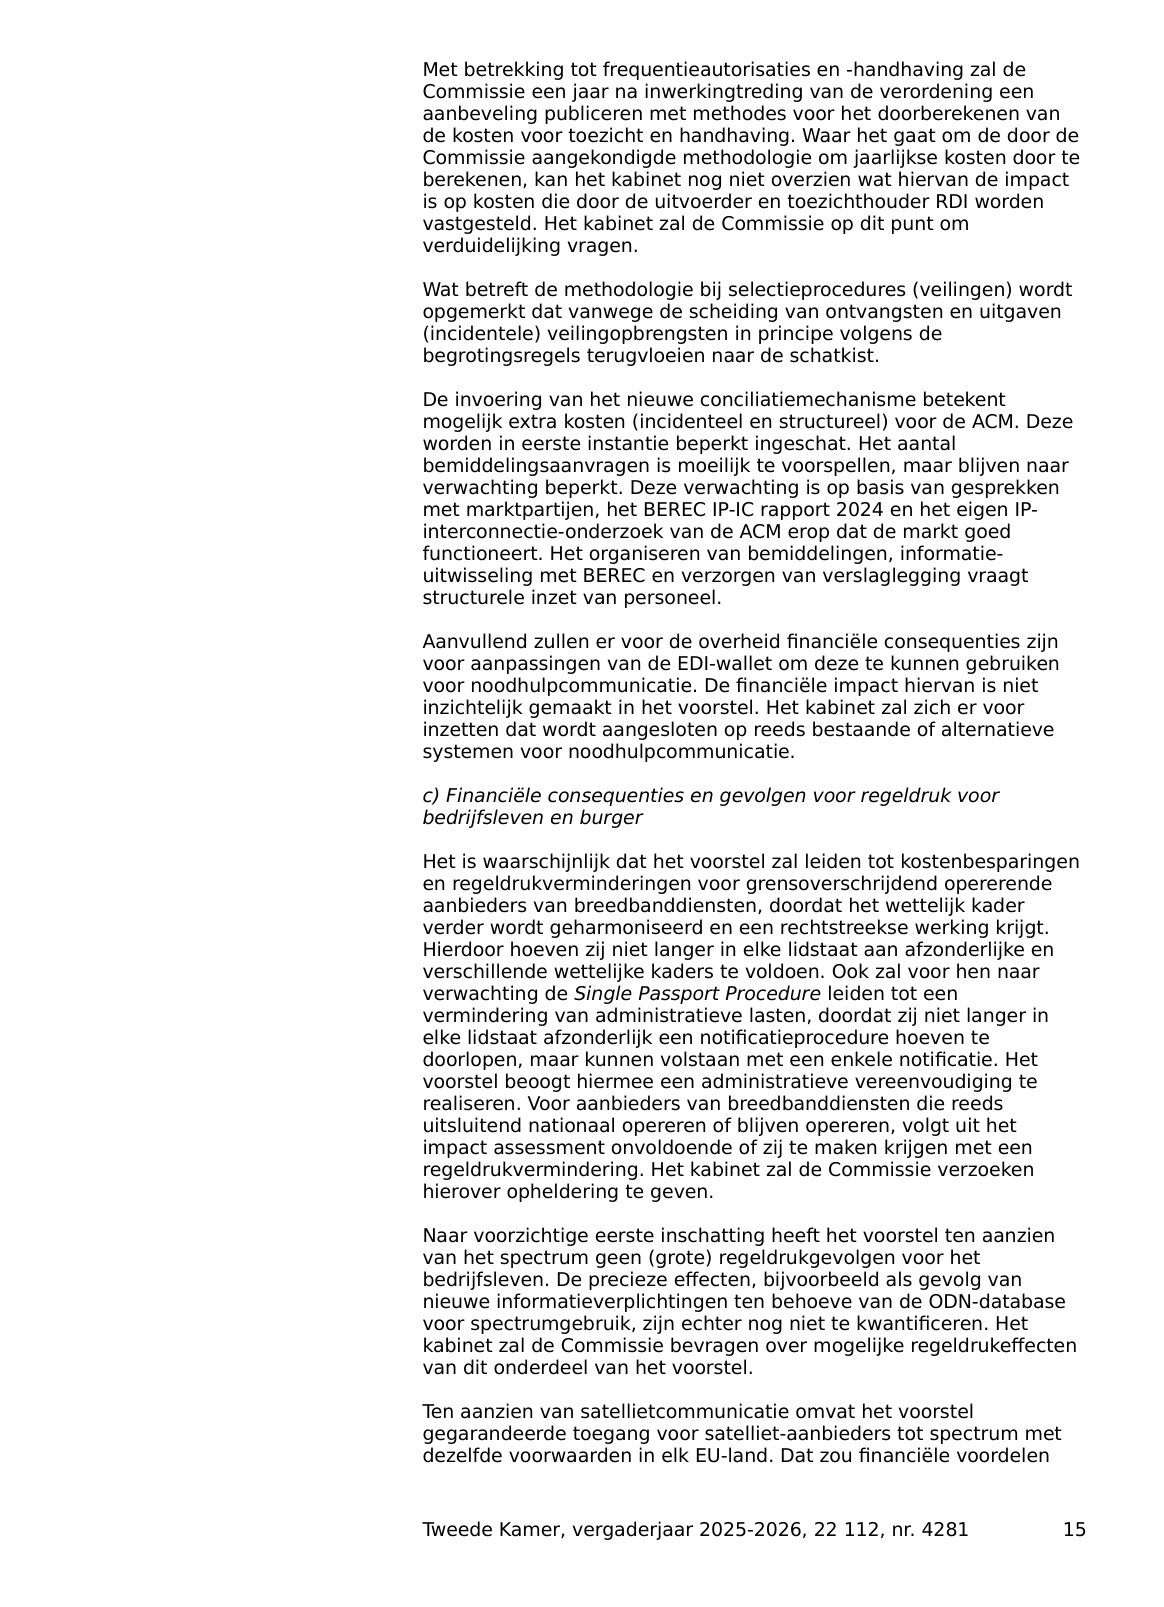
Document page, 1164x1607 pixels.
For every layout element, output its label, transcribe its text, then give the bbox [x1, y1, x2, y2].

text Ten aanzien van satellietcommunicatie omvat het voorstel gegarandeerde toegang voor satelliet-aanbieders tot spectrum met dezelfde voorwaarden in elk EU-land. Dat zou financiële voordelen [422, 1401, 1087, 1467]
text Aanvullend zullen er voor de overheid financiële consequenties zijn voor aanpassingen van de EDI-wallet om deze te kunnen gebruiken voor noodhulpcommunicatie. De financiële impact hiervan is niet inzichtelijk gemaakt in het voorstel. Het kabinet zal zich er voor inzetten dat wordt aangesloten op reeds bestaande of alternatieve systemen voor noodhulpcommunicatie. [422, 631, 1087, 763]
text De invoering van het nieuwe conciliatiemechanisme betekent mogelijk extra kosten (incidenteel en structureel) voor de ACM. Deze worden in eerste instantie beperkt ingeschat. Het aantal bemiddelingsaanvragen is moeilijk te voorspellen, maar blijven naar verwachting beperkt. Deze verwachting is op basis van gesprekken met marktpartijen, het BEREC IP-IC rapport 2024 en het eigen IP-interconnectie-onderzoek van de ACM erop dat de markt goed functioneert. Het organiseren van bemiddelingen, informatie-uitwisseling met BEREC en verzorgen van verslaglegging vraagt structurele inzet van personeel. [422, 389, 1087, 609]
text Met betrekking tot frequentieautorisaties en -handhaving zal de Commissie een jaar na inwerkingtreding van de verordening een aanbeveling publiceren met methodes voor het doorberekenen van de kosten voor toezicht en handhaving. Waar het gaat om de door de Commissie aangekondigde methodologie om jaarlijkse kosten door te berekenen, kan het kabinet nog niet overzien wat hiervan de impact is op kosten die door de uitvoerder en toezichthouder RDI worden vastgesteld. Het kabinet zal de Commissie op dit punt om verduidelijking vragen. [422, 59, 1087, 257]
text Het is waarschijnlijk dat het voorstel zal leiden tot kostenbesparingen en regeldrukverminderingen voor grensoverschrijdend opererende aanbieders van breedbanddiensten, doordat het wettelijk kader verder wordt geharmoniseerd en een rechtstreekse werking krijgt. Hierdoor hoeven zij niet langer in elke lidstaat aan afzonderlijke en verschillende wettelijke kaders te voldoen. Ook zal voor hen naar verwachting de Single Passport Procedure leiden tot een vermindering van administratieve lasten, doordat zij niet langer in elke lidstaat afzonderlijk een notificatieprocedure hoeven te doorlopen, maar kunnen volstaan met een enkele notificatie. Het voorstel beoogt hiermee een administratieve vereenvoudiging te realiseren. Voor aanbieders van breedbanddiensten die reeds uitsluitend nationaal opereren of blijven opereren, volgt uit het impact assessment onvoldoende of zij te maken krijgen met een regeldrukvermindering. Het kabinet zal de Commissie verzoeken hierover opheldering te geven. [422, 851, 1087, 1203]
subtitle c) Financiële consequenties en gevolgen voor regeldruk voor bedrijfsleven en burger [422, 785, 1087, 829]
text Wat betreft de methodologie bij selectieprocedures (veilingen) wordt opgemerkt dat vanwege de scheiding van ontvangsten en uitgaven (incidentele) veilingopbrengsten in principe volgens de begrotingsregels terugvloeien naar de schatkist. [422, 279, 1087, 367]
text Naar voorzichtige eerste inschatting heeft het voorstel ten aanzien van het spectrum geen (grote) regeldrukgevolgen voor het bedrijfsleven. De precieze effecten, bijvoorbeeld als gevolg van nieuwe informatieverplichtingen ten behoeve van de ODN-database voor spectrumgebruik, zijn echter nog niet te kwantificeren. Het kabinet zal de Commissie bevragen over mogelijke regeldrukeffecten van dit onderdeel van het voorstel. [422, 1225, 1087, 1379]
